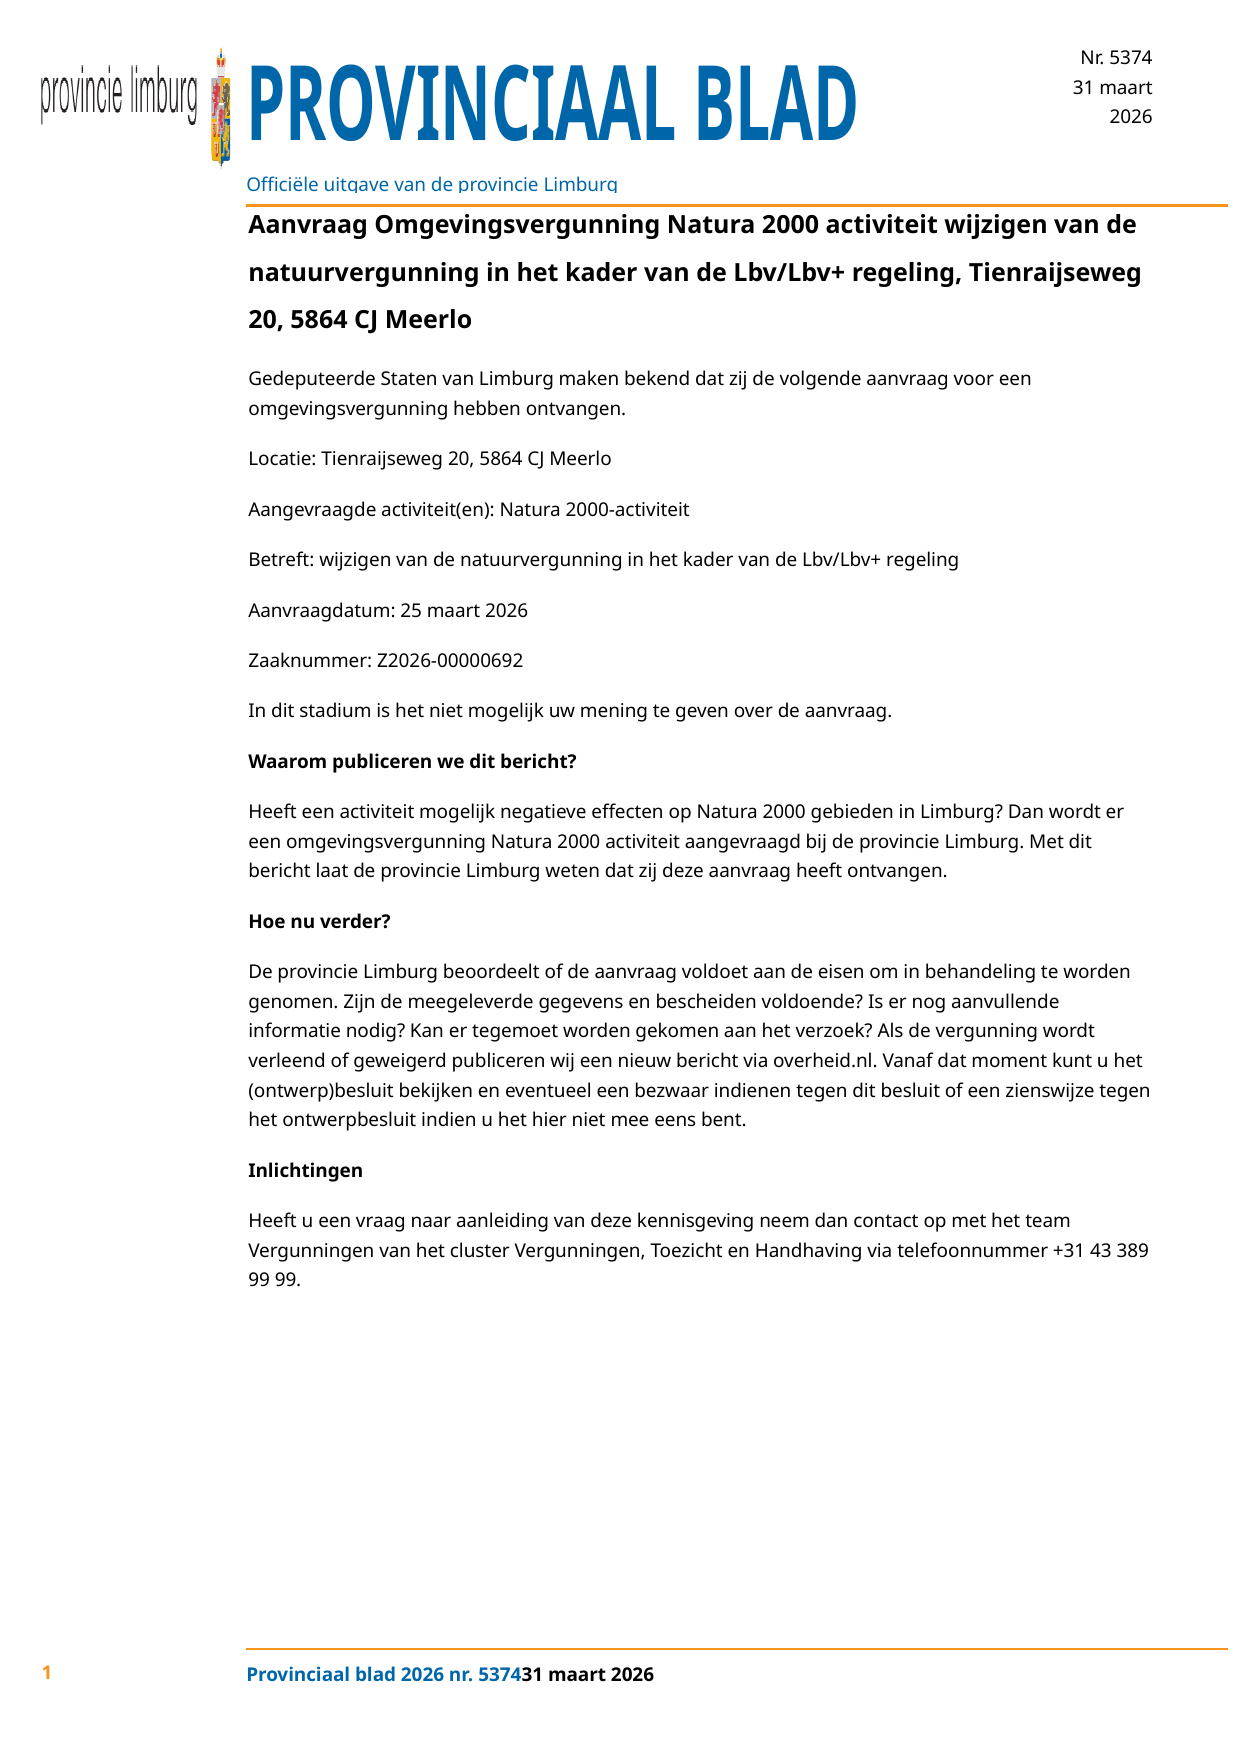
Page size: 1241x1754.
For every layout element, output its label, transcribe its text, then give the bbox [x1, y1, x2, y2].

text Aanvraagdatum: 25 maart 2026 [248, 597, 1152, 622]
text Aanvraag Omgevingsvergunning Natura 2000 activiteit wijzigen van de natuurvergunning in het kader van de Lbv/Lbv+ regeling, Tienraijseweg 20, 5864 CJ Meerlo [248, 207, 1152, 336]
text Gedeputeerde Staten van Limburg maken bekend dat zij de volgende aanvraag voor een omgevingsvergunning hebben ontvangen. [248, 366, 1152, 421]
text Aangevraagde activiteit(en): Natura 2000-activiteit [248, 496, 1152, 522]
text Heeft u een vraag naar aanleiding van deze kennisgeving neem dan contact op met het team Vergunningen van het cluster Vergunningen, Toezicht en Handhaving via telefoonnummer +31 43 389 99 99. [248, 1207, 1152, 1292]
text Heeft een activiteit mogelijk negatieve effecten op Natura 2000 gebieden in Limburg? Dan wordt er een omgevingsvergunning Natura 2000 activiteit aangevraagd bij de provincie Limburg. Met dit bericht laat de provincie Limburg weten dat zij deze aanvraag heeft ontvangen. [248, 798, 1152, 883]
text Zaaknummer: Z2026-00000692 [248, 647, 1152, 673]
text Locatie: Tienraijseweg 20, 5864 CJ Meerlo [248, 446, 1152, 471]
text Inlichtingen [248, 1157, 1152, 1182]
text Hoe nu verder? [248, 908, 1152, 934]
text In dit stadium is het niet mogelijk uw mening te geven over de aanvraag. [248, 698, 1152, 723]
text De provincie Limburg beoordeelt of de aanvraag voldoet aan de eisen om in behandeling te worden genomen. Zijn de meegeleverde gegevens en bescheiden voldoende? Is er nog aanvullende informatie nodig? Kan er tegemoet worden gekomen aan het verzoek? Als de vergunning wordt verleend of geweigerd publiceren wij een nieuw bericht via overheid.nl. Vanaf dat moment kunt u het (ontwerp)besluit bekijken en eventueel een bezwaar indienen tegen dit besluit of een zienswijze tegen het ontwerpbesluit indien u het hier niet mee eens bent. [248, 958, 1152, 1132]
text Betreft: wijzigen van de natuurvergunning in het kader van de Lbv/Lbv+ regeling [248, 546, 1152, 572]
text Waarom publiceren we dit bericht? [248, 748, 1152, 774]
picture [41, 47, 231, 172]
